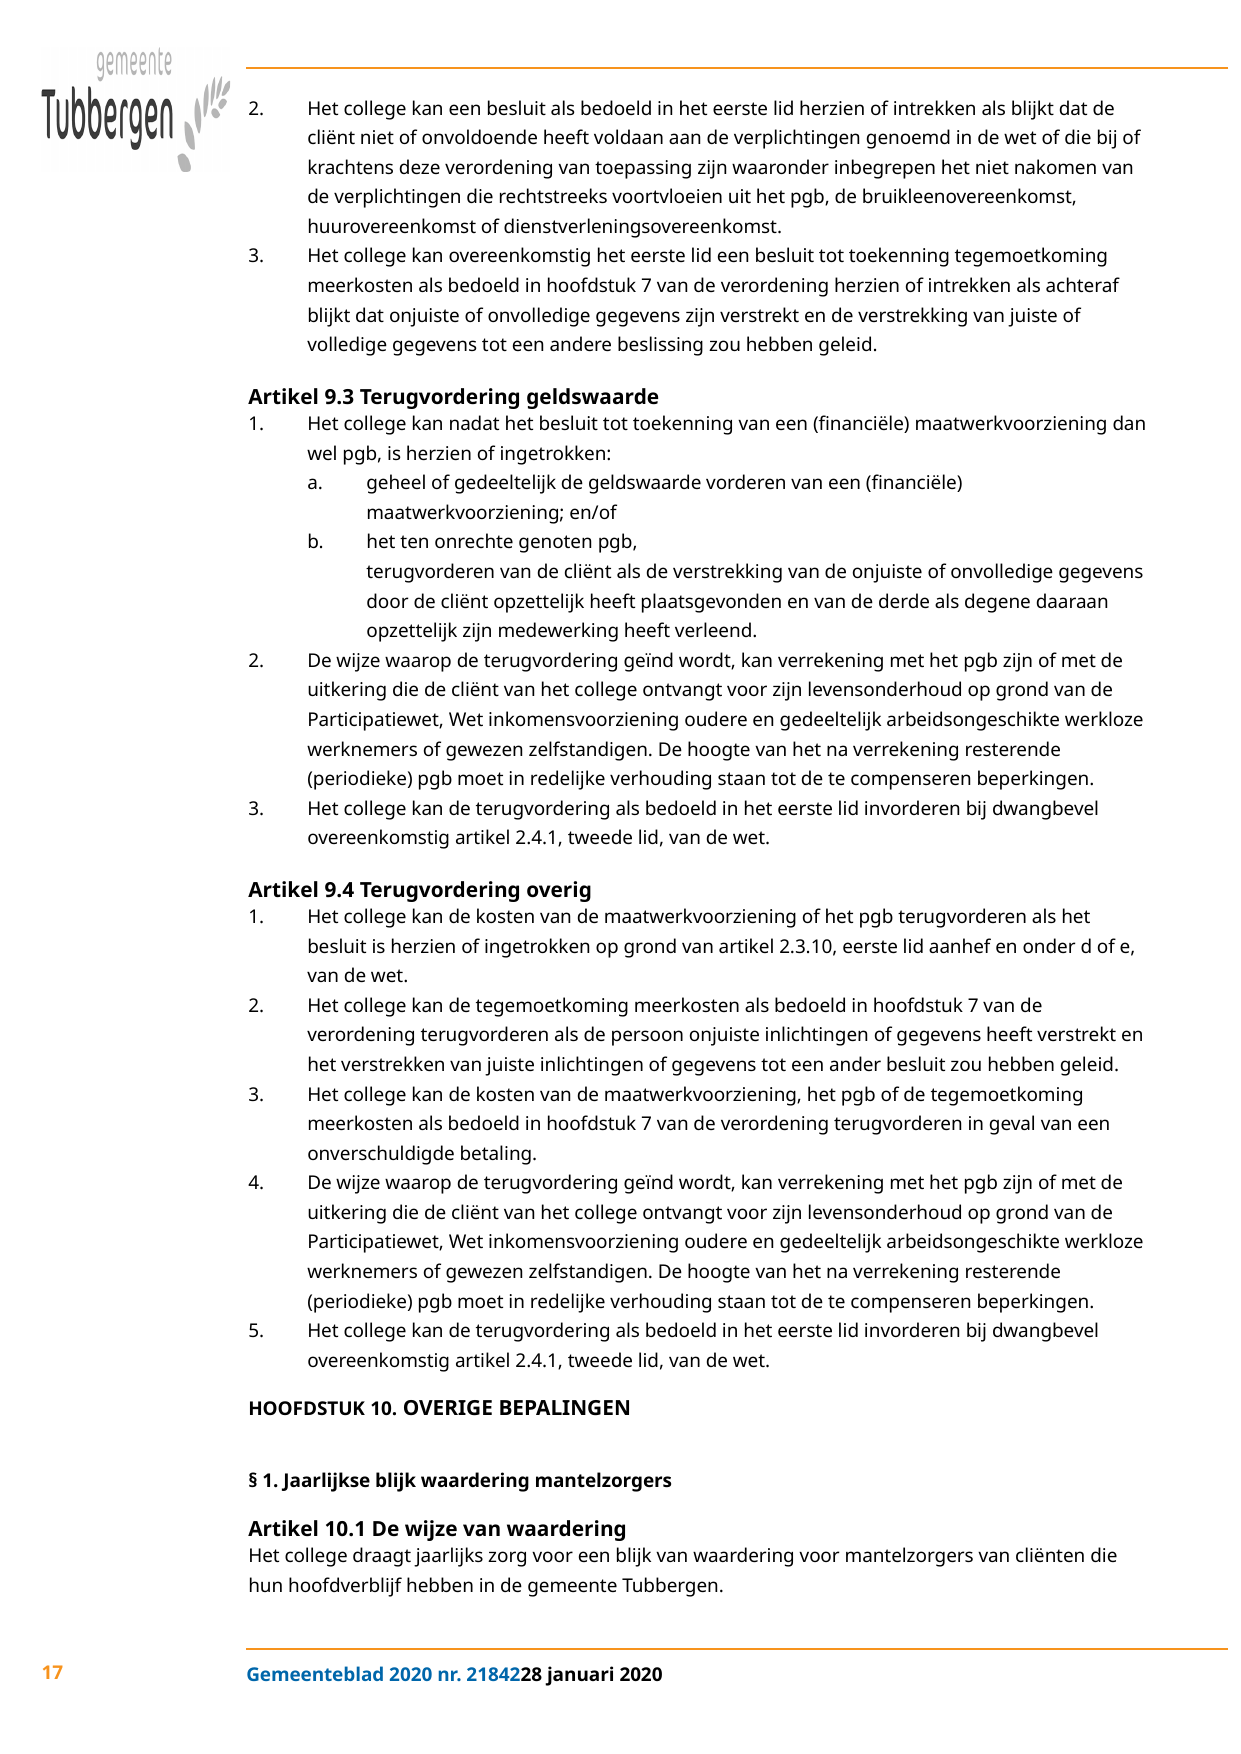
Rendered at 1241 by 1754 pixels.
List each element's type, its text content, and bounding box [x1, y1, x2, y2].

list De wijze waarop de terugvordering geïnd wordt, kan verrekening met het pgb zijn of met de uitkering die de cliënt van het college ontvangt voor zijn levensonderhoud op grond van de Participatiewet, Wet inkomensvoorziening oudere en gedeeltelijk arbeidsongeschikte werkloze werknemers of gewezen zelfstandigen. De hoogte van het na verrekening resterende (periodieke) pgb moet in redelijke verhouding staan tot de te compenseren beperkingen. [248, 647, 1152, 791]
text HOOFDSTUK 10. OVERIGE BEPALINGEN [248, 1393, 1152, 1421]
text Het college draagt jaarlijks zorg voor een blijk van waardering voor mantelzorgers van cliënten die hun hoofdverblijf hebben in de gemeente Tubbergen. [248, 1543, 1152, 1598]
list De wijze waarop de terugvordering geïnd wordt, kan verrekening met het pgb zijn of met de uitkering die de cliënt van het college ontvangt voor zijn levensonderhoud op grond van de Participatiewet, Wet inkomensvoorziening oudere en gedeeltelijk arbeidsongeschikte werkloze werknemers of gewezen zelfstandigen. De hoogte van het na verrekening resterende (periodieke) pgb moet in redelijke verhouding staan tot de te compenseren beperkingen. [248, 1169, 1152, 1314]
list terugvorderen van de cliënt als de verstrekking van de onjuiste of onvolledige gegevens door de cliënt opzettelijk heeft plaatsgevonden en van de derde als degene daaraan opzettelijk zijn medewerking heeft verleend. [307, 558, 1152, 643]
list Het college kan de terugvordering als bedoeld in het eerste lid invorderen bij dwangbevel overeenkomstig artikel 2.4.1, tweede lid, van de wet. [248, 1317, 1152, 1373]
list geheel of gedeeltelijk de geldswaarde vorderen van een (financiële) maatwerkvoorziening; en/of [307, 469, 1152, 525]
text Artikel 9.3 Terugvordering geldswaarde [248, 382, 1152, 410]
list Het college kan de tegemoetkoming meerkosten als bedoeld in hoofdstuk 7 van de verordening terugvorderen als de persoon onjuiste inlichtingen of gegevens heeft verstrekt en het verstrekken van juiste inlichtingen of gegevens tot een ander besluit zou hebben geleid. [248, 992, 1152, 1077]
list Het college kan de kosten van de maatwerkvoorziening, het pgb of de tegemoetkoming meerkosten als bedoeld in hoofdstuk 7 van de verordening terugvorderen in geval van een onverschuldigde betaling. [248, 1081, 1152, 1166]
list het ten onrechte genoten pgb, [307, 529, 1152, 554]
text Artikel 9.4 Terugvordering overig [248, 875, 1152, 903]
text Artikel 10.1 De wijze van waardering [248, 1514, 1152, 1543]
list Het college kan de kosten van de maatwerkvoorziening of het pgb terugvorderen als het besluit is herzien of ingetrokken op grond van artikel 2.3.10, eerste lid aanhef en onder d of e, van de wet. [248, 903, 1152, 988]
picture [41, 47, 231, 172]
list Het college kan nadat het besluit tot toekenning van een (financiële) maatwerkvoorziening dan wel pgb, is herzien of ingetrokken: [248, 410, 1152, 466]
text § 1. Jaarlijkse blijk waardering mantelzorgers [248, 1468, 1152, 1493]
list Het college kan een besluit als bedoeld in het eerste lid herzien of intrekken als blijkt dat de cliënt niet of onvoldoende heeft voldaan aan de verplichtingen genoemd in de wet of die bij of krachtens deze verordening van toepassing zijn waaronder inbegrepen het niet nakomen van de verplichtingen die rechtstreeks voortvloeien uit het pgb, de bruikleenovereenkomst, huurovereenkomst of dienstverleningsovereenkomst. [248, 95, 1152, 239]
list Het college kan de terugvordering als bedoeld in het eerste lid invorderen bij dwangbevel overeenkomstig artikel 2.4.1, tweede lid, van de wet. [248, 795, 1152, 850]
list Het college kan overeenkomstig het eerste lid een besluit tot toekenning tegemoetkoming meerkosten als bedoeld in hoofdstuk 7 van de verordening herzien of intrekken als achteraf blijkt dat onjuiste of onvolledige gegevens zijn verstrekt en de verstrekking van juiste of volledige gegevens tot een andere beslissing zou hebben geleid. [248, 243, 1152, 357]
